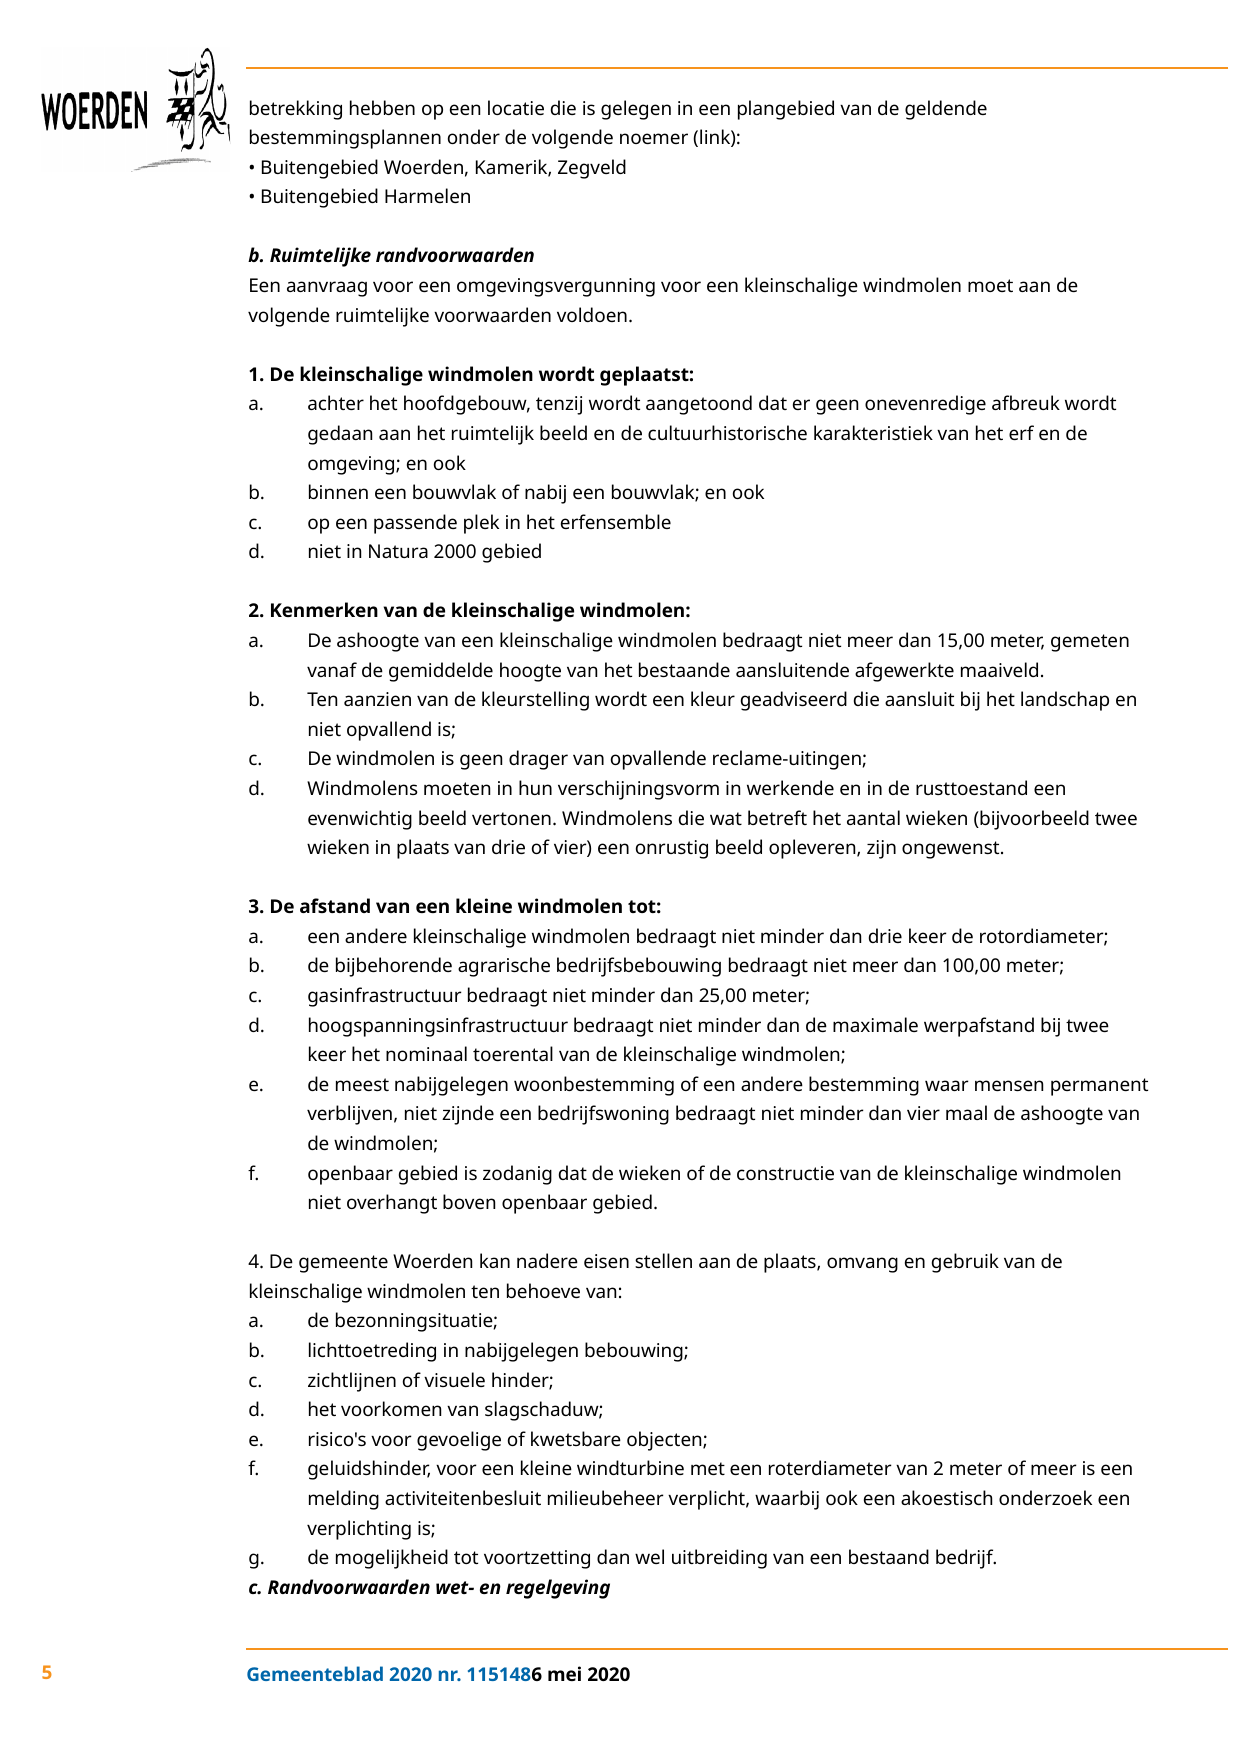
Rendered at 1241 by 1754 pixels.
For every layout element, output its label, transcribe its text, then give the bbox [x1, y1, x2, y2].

list een andere kleinschalige windmolen bedraagt niet minder dan drie keer de rotordiameter; [248, 923, 1152, 949]
text Een aanvraag voor een omgevingsvergunning voor een kleinschalige windmolen moet aan de volgende ruimtelijke voorwaarden voldoen. [248, 272, 1152, 328]
list gasinfrastructuur bedraagt niet minder dan 25,00 meter; [248, 982, 1152, 1008]
list De ashoogte van een kleinschalige windmolen bedraagt niet meer dan 15,00 meter, gemeten vanaf de gemiddelde hoogte van het bestaande aansluitende afgewerkte maaiveld. [248, 627, 1152, 683]
text c. Randvoorwaarden wet- en regelgeving [248, 1574, 1152, 1600]
text 4. De gemeente Woerden kan nadere eisen stellen aan de plaats, omvang en gebruik van de kleinschalige windmolen ten behoeve van: [248, 1248, 1152, 1304]
list zichtlijnen of visuele hinder; [248, 1367, 1152, 1393]
list hoogspanningsinfrastructuur bedraagt niet minder dan de maximale werpafstand bij twee keer het nominaal toerental van de kleinschalige windmolen; [248, 1012, 1152, 1067]
list Windmolens moeten in hun verschijningsvorm in werkende en in de rusttoestand een evenwichtig beeld vertonen. Windmolens die wat betreft het aantal wieken (bijvoorbeeld twee wieken in plaats van drie of vier) een onrustig beeld opleveren, zijn ongewenst. [248, 775, 1152, 860]
list niet in Natura 2000 gebied [248, 538, 1152, 564]
list binnen een bouwvlak of nabij een bouwvlak; en ook [248, 479, 1152, 505]
list achter het hoofdgebouw, tenzij wordt aangetoond dat er geen onevenredige afbreuk wordt gedaan aan het ruimtelijk beeld en de cultuurhistorische karakteristiek van het erf en de omgeving; en ook [248, 391, 1152, 476]
list risico's voor gevoelige of kwetsbare objecten; [248, 1426, 1152, 1452]
list het voorkomen van slagschaduw; [248, 1396, 1152, 1422]
text 2. Kenmerken van de kleinschalige windmolen: [248, 598, 1152, 623]
text betrekking hebben op een locatie die is gelegen in een plangebied van de geldende bestemmingsplannen onder de volgende noemer (link): [248, 95, 1152, 150]
list de mogelijkheid tot voortzetting dan wel uitbreiding van een bestaand bedrijf. [248, 1544, 1152, 1570]
list De windmolen is geen drager van opvallende reclame-uitingen; [248, 746, 1152, 771]
text 3. De afstand van een kleine windmolen tot: [248, 893, 1152, 919]
picture [41, 47, 231, 172]
list de bezonningsituatie; [248, 1308, 1152, 1333]
list de meest nabijgelegen woonbestemming of een andere bestemming waar mensen permanent verblijven, niet zijnde een bedrijfswoning bedraagt niet minder dan vier maal de ashoogte van de windmolen; [248, 1071, 1152, 1156]
list de bijbehorende agrarische bedrijfsbebouwing bedraagt niet meer dan 100,00 meter; [248, 953, 1152, 978]
text 1. De kleinschalige windmolen wordt geplaatst: [248, 361, 1152, 387]
text • Buitengebied Woerden, Kamerik, Zegveld [248, 154, 1152, 180]
list lichttoetreding in nabijgelegen bebouwing; [248, 1337, 1152, 1363]
list geluidshinder, voor een kleine windturbine met een roterdiameter van 2 meter of meer is een melding activiteitenbesluit milieubeheer verplicht, waarbij ook een akoestisch onderzoek een verplichting is; [248, 1456, 1152, 1541]
text • Buitengebied Harmelen [248, 183, 1152, 209]
list openbaar gebied is zodanig dat de wieken of de constructie van de kleinschalige windmolen niet overhangt boven openbaar gebied. [248, 1160, 1152, 1215]
text b. Ruimtelijke randvoorwaarden [248, 243, 1152, 268]
list Ten aanzien van de kleurstelling wordt een kleur geadviseerd die aansluit bij het landschap en niet opvallend is; [248, 686, 1152, 742]
list op een passende plek in het erfensemble [248, 509, 1152, 535]
